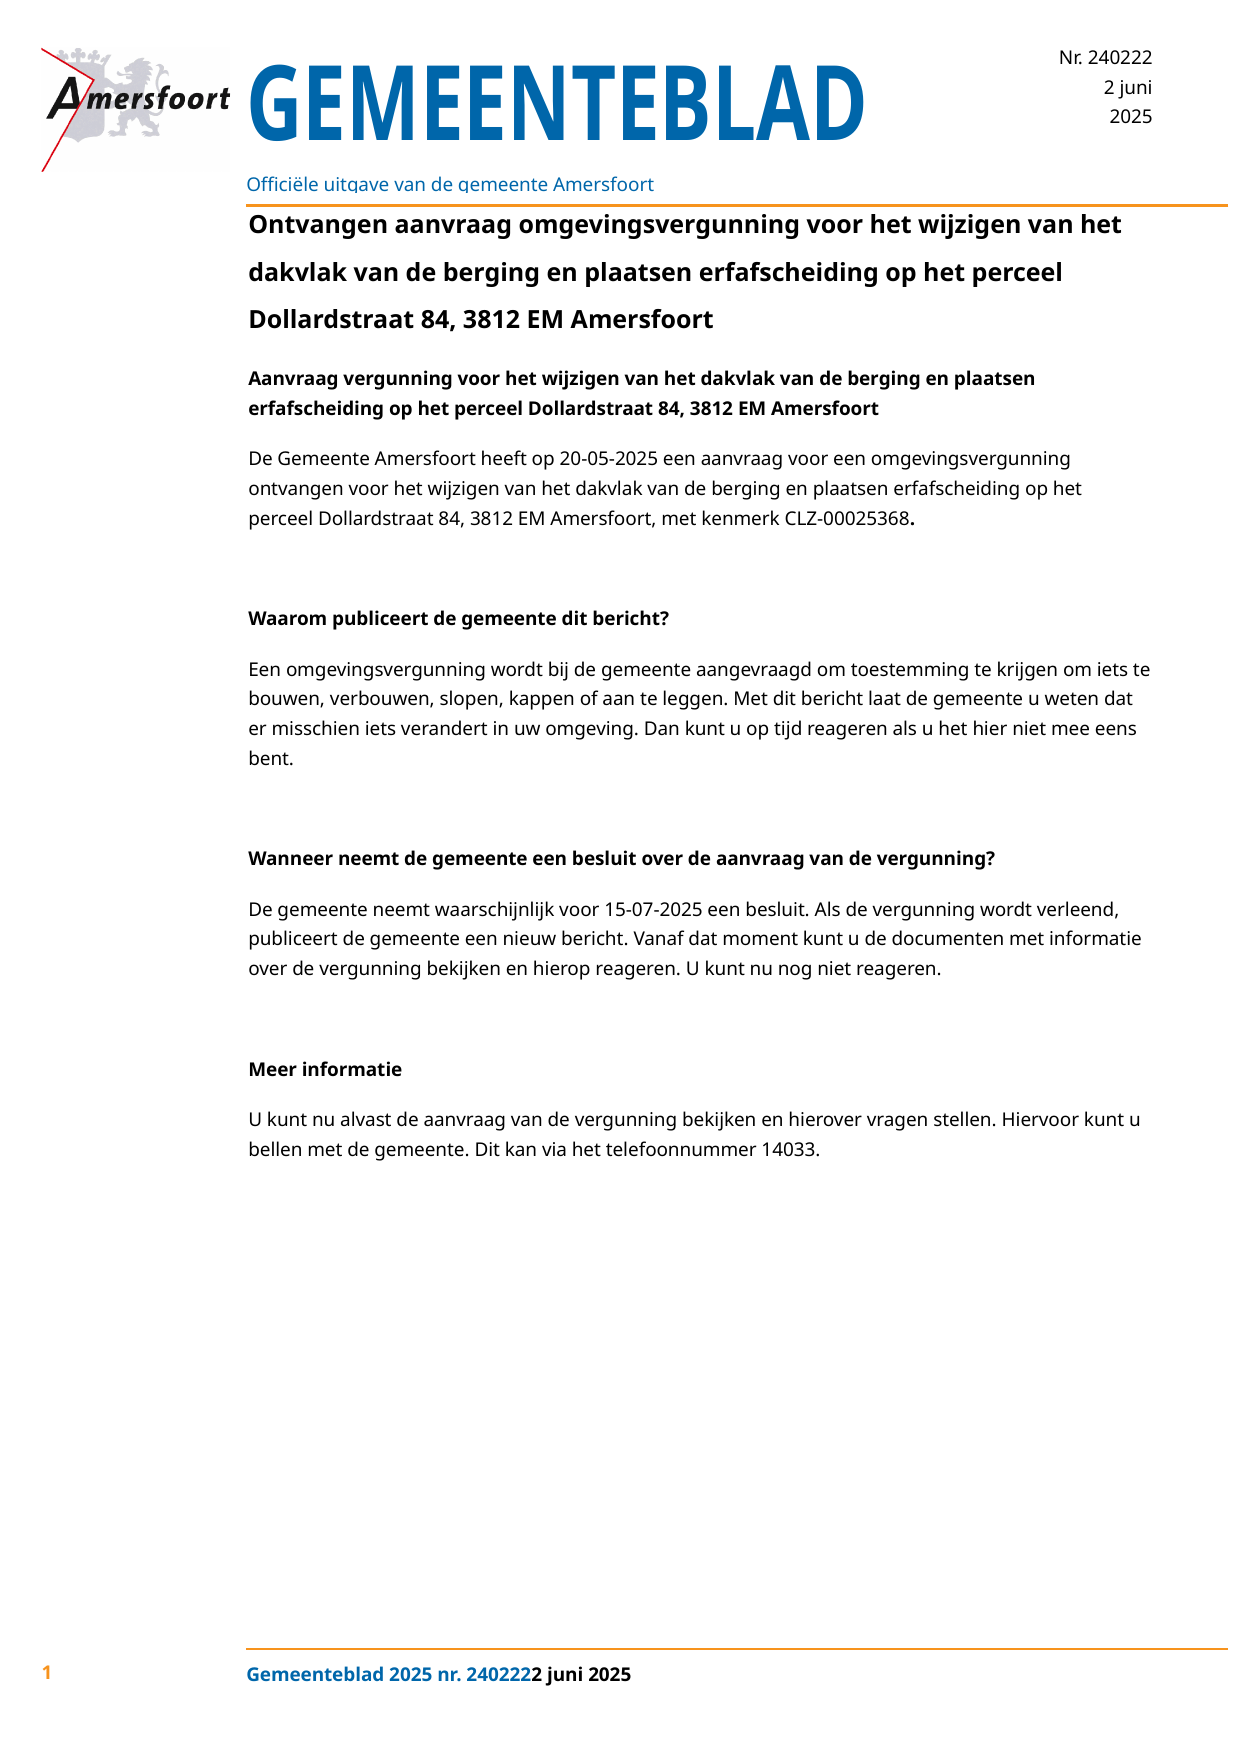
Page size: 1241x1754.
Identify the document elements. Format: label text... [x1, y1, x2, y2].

text De gemeente neemt waarschijnlijk voor 15-07-2025 een besluit. Als de vergunning wordt verleend, publiceert de gemeente een nieuw bericht. Vanaf dat moment kunt u de documenten met informatie over de vergunning bekijken en hierop reageren. U kunt nu nog niet reageren. [248, 896, 1152, 981]
text Meer informatie [248, 1056, 1152, 1082]
text Wanneer neemt de gemeente een besluit over de aanvraag van de vergunning? [248, 846, 1152, 871]
text Een omgevingsvergunning wordt bij de gemeente aangevraagd om toestemming te krijgen om iets te bouwen, verbouwen, slopen, kappen of aan te leggen. Met dit bericht laat de gemeente u weten dat er misschien iets verandert in uw omgeving. Dan kunt u op tijd reageren als u het hier niet mee eens bent. [248, 656, 1152, 770]
text Aanvraag vergunning voor het wijzigen van het dakvlak van de berging en plaatsen erfafscheiding op het perceel Dollardstraat 84, 3812 EM Amersfoort [248, 366, 1152, 421]
picture [41, 47, 231, 172]
text Ontvangen aanvraag omgevingsvergunning voor het wijzigen van het dakvlak van de berging en plaatsen erfafscheiding op het perceel Dollardstraat 84, 3812 EM Amersfoort [248, 207, 1152, 336]
text De Gemeente Amersfoort heeft op 20-05-2025 een aanvraag voor een omgevingsvergunning ontvangen voor het wijzigen van het dakvlak van de berging en plaatsen erfafscheiding op het perceel Dollardstraat 84, 3812 EM Amersfoort, met kenmerk CLZ-00025368. [248, 446, 1152, 530]
text Waarom publiceert de gemeente dit bericht? [248, 606, 1152, 631]
text U kunt nu alvast de aanvraag van de vergunning bekijken en hierover vragen stellen. Hiervoor kunt u bellen met de gemeente. Dit kan via het telefoonnummer 14033. [248, 1106, 1152, 1162]
